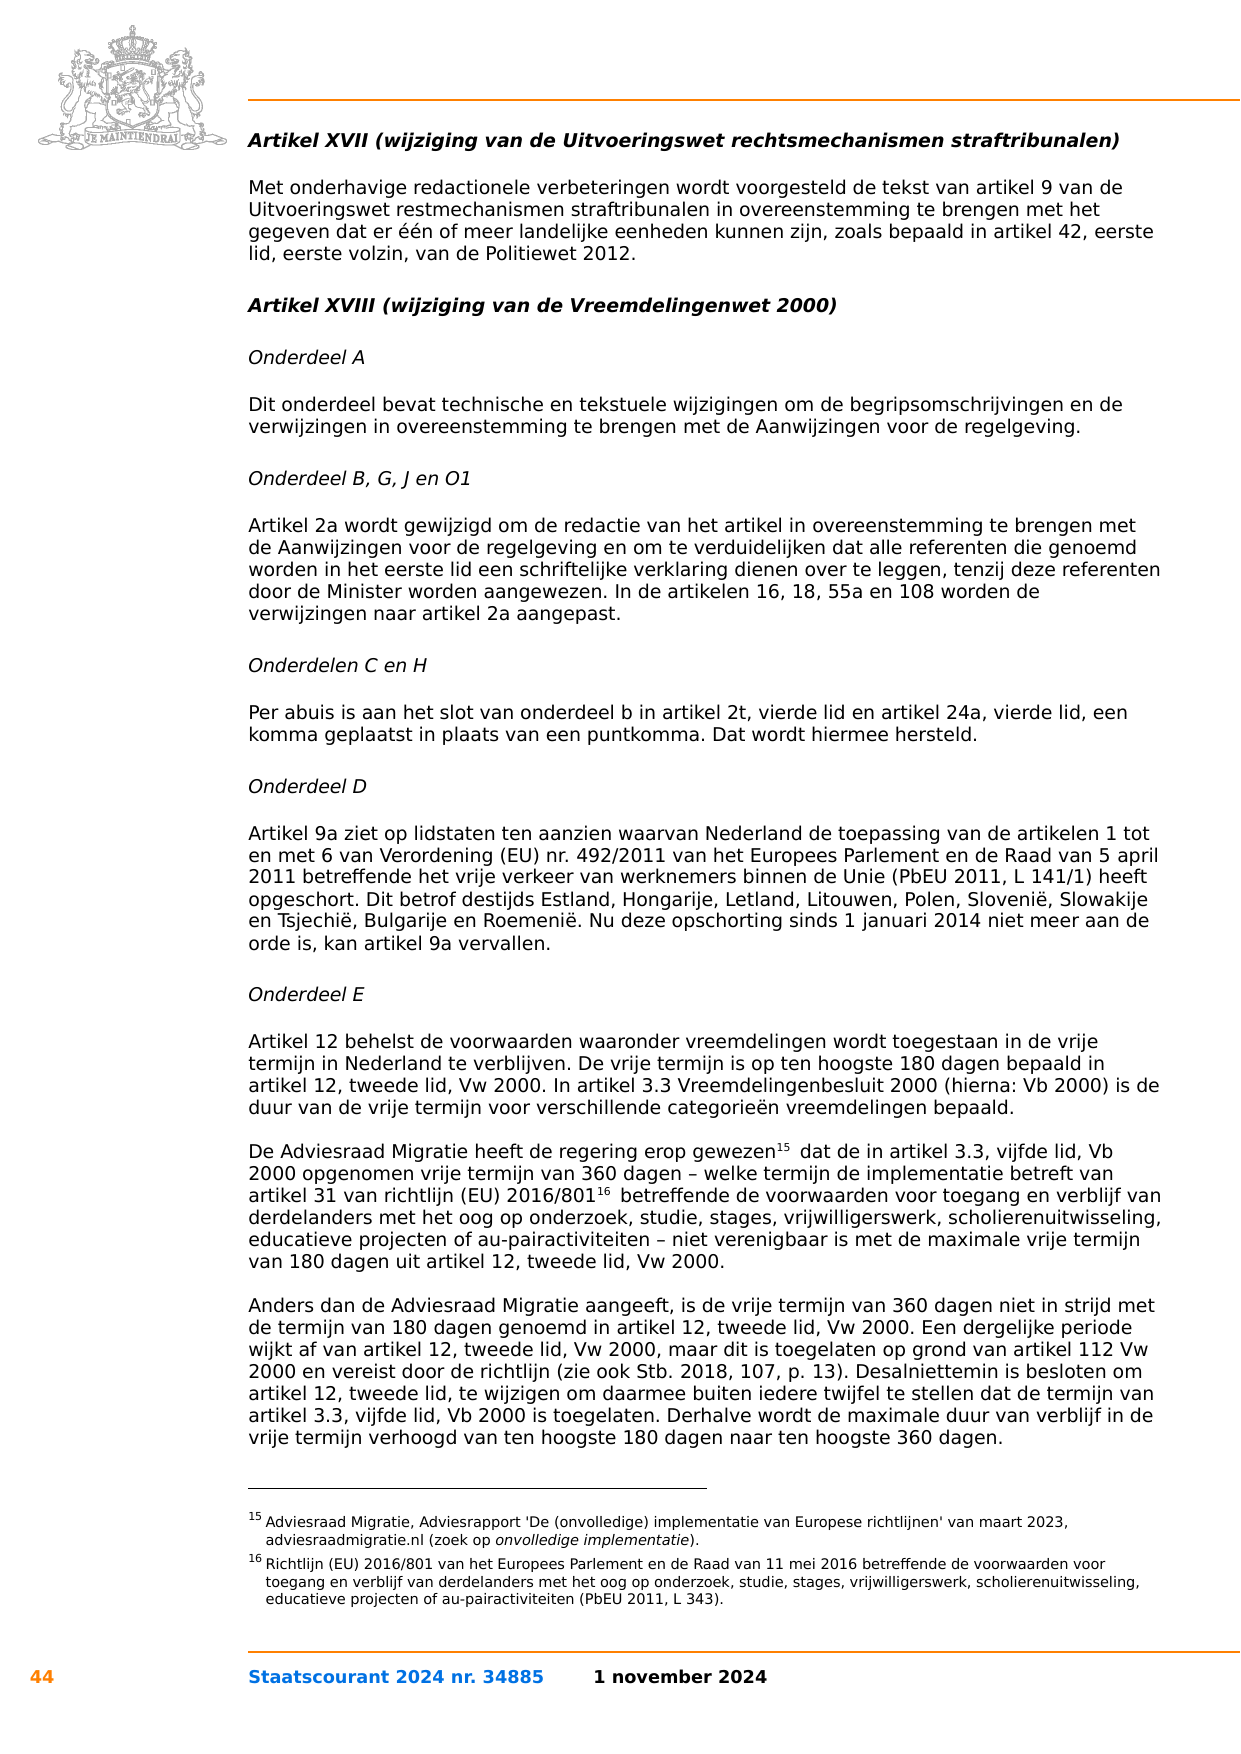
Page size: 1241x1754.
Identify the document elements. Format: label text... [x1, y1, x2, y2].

subtitle Onderdeel A [248, 347, 1163, 369]
subtitle Artikel XVIII (wijziging van de Vreemdelingenwet 2000) [248, 295, 1163, 317]
subtitle Onderdelen C en H [248, 654, 1163, 677]
text Per abuis is aan het slot van onderdeel b in artikel 2t, vierde lid en artikel 24a, vierde lid, een komma geplaatst in plaats van een puntkomma. Dat wordt hiermee hersteld. [248, 702, 1163, 746]
text Artikel 2a wordt gewijzigd om de redactie van het artikel in overeenstemming te brengen met de Aanwijzingen voor de regelgeving en om te verduidelijken dat alle referenten die genoemd worden in het eerste lid een schriftelijke verklaring dienen over te leggen, tenzij deze referenten door de Minister worden aangewezen. In de artikelen 16, 18, 55a en 108 worden de verwijzingen naar artikel 2a aangepast. [248, 515, 1163, 624]
text Anders dan de Adviesraad Migratie aangeeft, is de vrije termijn van 360 dagen niet in strijd met de termijn van 180 dagen genoemd in artikel 12, tweede lid, Vw 2000. Een dergelijke periode wijkt af van artikel 12, tweede lid, Vw 2000, maar dit is toegelaten op grond van artikel 112 Vw 2000 en vereist door de richtlijn (zie ook Stb. 2018, 107, p. 13). Desalniettemin is besloten om artikel 12, tweede lid, te wijzigen om daarmee buiten iedere twijfel te stellen dat de termijn van artikel 3.3, vijfde lid, Vb 2000 is toegelaten. Derhalve wordt de maximale duur van verblijf in de vrije termijn verhoogd van ten hoogste 180 dagen naar ten hoogste 360 dagen. [248, 1295, 1163, 1449]
text Dit onderdeel bevat technische en tekstuele wijzigingen om de begripsomschrijvingen en de verwijzingen in overeenstemming te brengen met de Aanwijzingen voor de regelgeving. [248, 394, 1163, 438]
subtitle Artikel XVII (wijziging van de Uitvoeringswet rechtsmechanismen straftribunalen) [248, 130, 1163, 152]
picture [38, 25, 227, 150]
text Richtlijn (EU) 2016/801 van het Europees Parlement en de Raad van 11 mei 2016 betreffende de voorwaarden voor toegang en verblijf van derdelanders met het oog op onderzoek, studie, stages, vrijwilligerswerk, scholierenuitwisseling, educatieve projecten of au-pairactiviteiten (PbEU 2011, L 343). [248, 1552, 1163, 1608]
subtitle Onderdeel E [248, 984, 1163, 1006]
text Met onderhavige redactionele verbeteringen wordt voorgesteld de tekst van artikel 9 van de Uitvoeringswet restmechanismen straftribunalen in overeenstemming te brengen met het gegeven dat er één of meer landelijke eenheden kunnen zijn, zoals bepaald in artikel 42, eerste lid, eerste volzin, van de Politiewet 2012. [248, 177, 1163, 265]
text Adviesraad Migratie, Adviesrapport 'De (onvolledige) implementatie van Europese richtlijnen' van maart 2023, adviesraadmigratie.nl (zoek op onvolledige implementatie). [248, 1510, 1163, 1549]
subtitle Onderdeel D [248, 776, 1163, 797]
subtitle Onderdeel B, G, J en O1 [248, 468, 1163, 490]
text Artikel 9a ziet op lidstaten ten aanzien waarvan Nederland de toepassing van de artikelen 1 tot en met 6 van Verordening (EU) nr. 492/2011 van het Europees Parlement en de Raad van 5 april 2011 betreffende het vrije verkeer van werknemers binnen de Unie (PbEU 2011, L 141/1) heeft opgeschort. Dit betrof destijds Estland, Hongarije, Letland, Litouwen, Polen, Slovenië, Slowakije en Tsjechië, Bulgarije en Roemenië. Nu deze opschorting sinds 1 januari 2014 niet meer aan de orde is, kan artikel 9a vervallen. [248, 822, 1163, 954]
text Artikel 12 behelst de voorwaarden waaronder vreemdelingen wordt toegestaan in de vrije termijn in Nederland te verblijven. De vrije termijn is op ten hoogste 180 dagen bepaald in artikel 12, tweede lid, Vw 2000. In artikel 3.3 Vreemdelingenbesluit 2000 (hierna: Vb 2000) is de duur van de vrije termijn voor verschillende categorieën vreemdelingen bepaald. [248, 1031, 1163, 1119]
text De Adviesraad Migratie heeft de regering erop gewezen dat de in artikel 3.3, vijfde lid, Vb 2000 opgenomen vrije termijn van 360 dagen – welke termijn de implementatie betreft van artikel 31 van richtlijn (EU) 2016/801 betreffende de voorwaarden voor toegang en verblijf van derdelanders met het oog op onderzoek, studie, stages, vrijwilligerswerk, scholierenuitwisseling, educatieve projecten of au-pairactiviteiten – niet verenigbaar is met de maximale vrije termijn van 180 dagen uit artikel 12, tweede lid, Vw 2000. [248, 1141, 1163, 1273]
